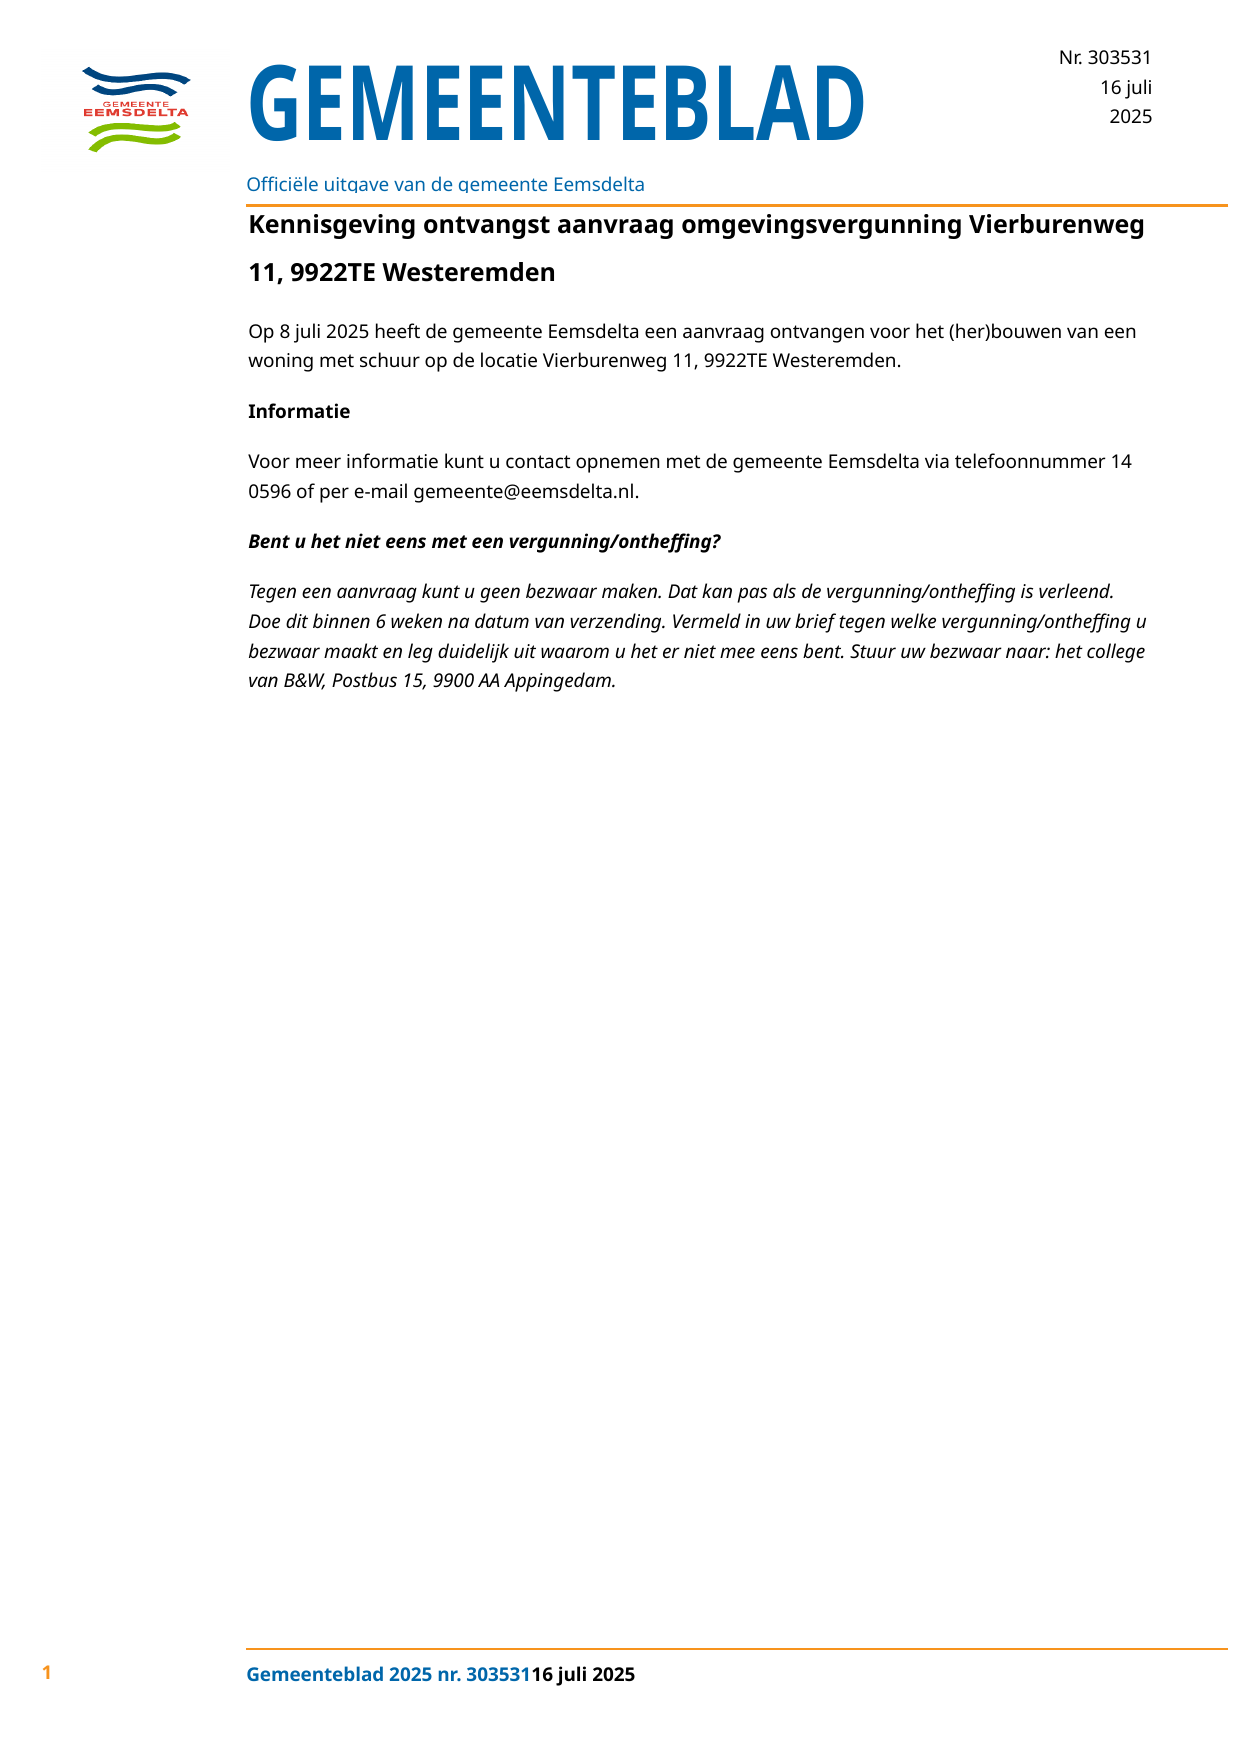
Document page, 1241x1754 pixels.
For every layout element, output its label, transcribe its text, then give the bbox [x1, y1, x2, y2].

text Kennisgeving ontvangst aanvraag omgevingsvergunning Vierburenweg 11, 9922TE Westeremden [248, 207, 1152, 288]
text Tegen een aanvraag kunt u geen bezwaar maken. Dat kan pas als de vergunning/ontheffing is verleend. Doe dit binnen 6 weken na datum van verzending. Vermeld in uw brief tegen welke vergunning/ontheffing u bezwaar maakt en leg duidelijk uit waarom u het er niet mee eens bent. Stuur uw bezwaar naar: het college van B&W, Postbus 15, 9900 AA Appingedam. [248, 579, 1152, 693]
text Bent u het niet eens met een vergunning/ontheffing? [248, 528, 1152, 554]
picture [41, 47, 231, 172]
text Informatie [248, 398, 1152, 424]
text Op 8 juli 2025 heeft de gemeente Eemsdelta een aanvraag ontvangen voor het (her)bouwen van een woning met schuur op de locatie Vierburenweg 11, 9922TE Westeremden. [248, 318, 1152, 373]
text Voor meer informatie kunt u contact opnemen met de gemeente Eemsdelta via telefoonnummer 14 0596 of per e-mail gemeente@eemsdelta.nl. [248, 448, 1152, 504]
